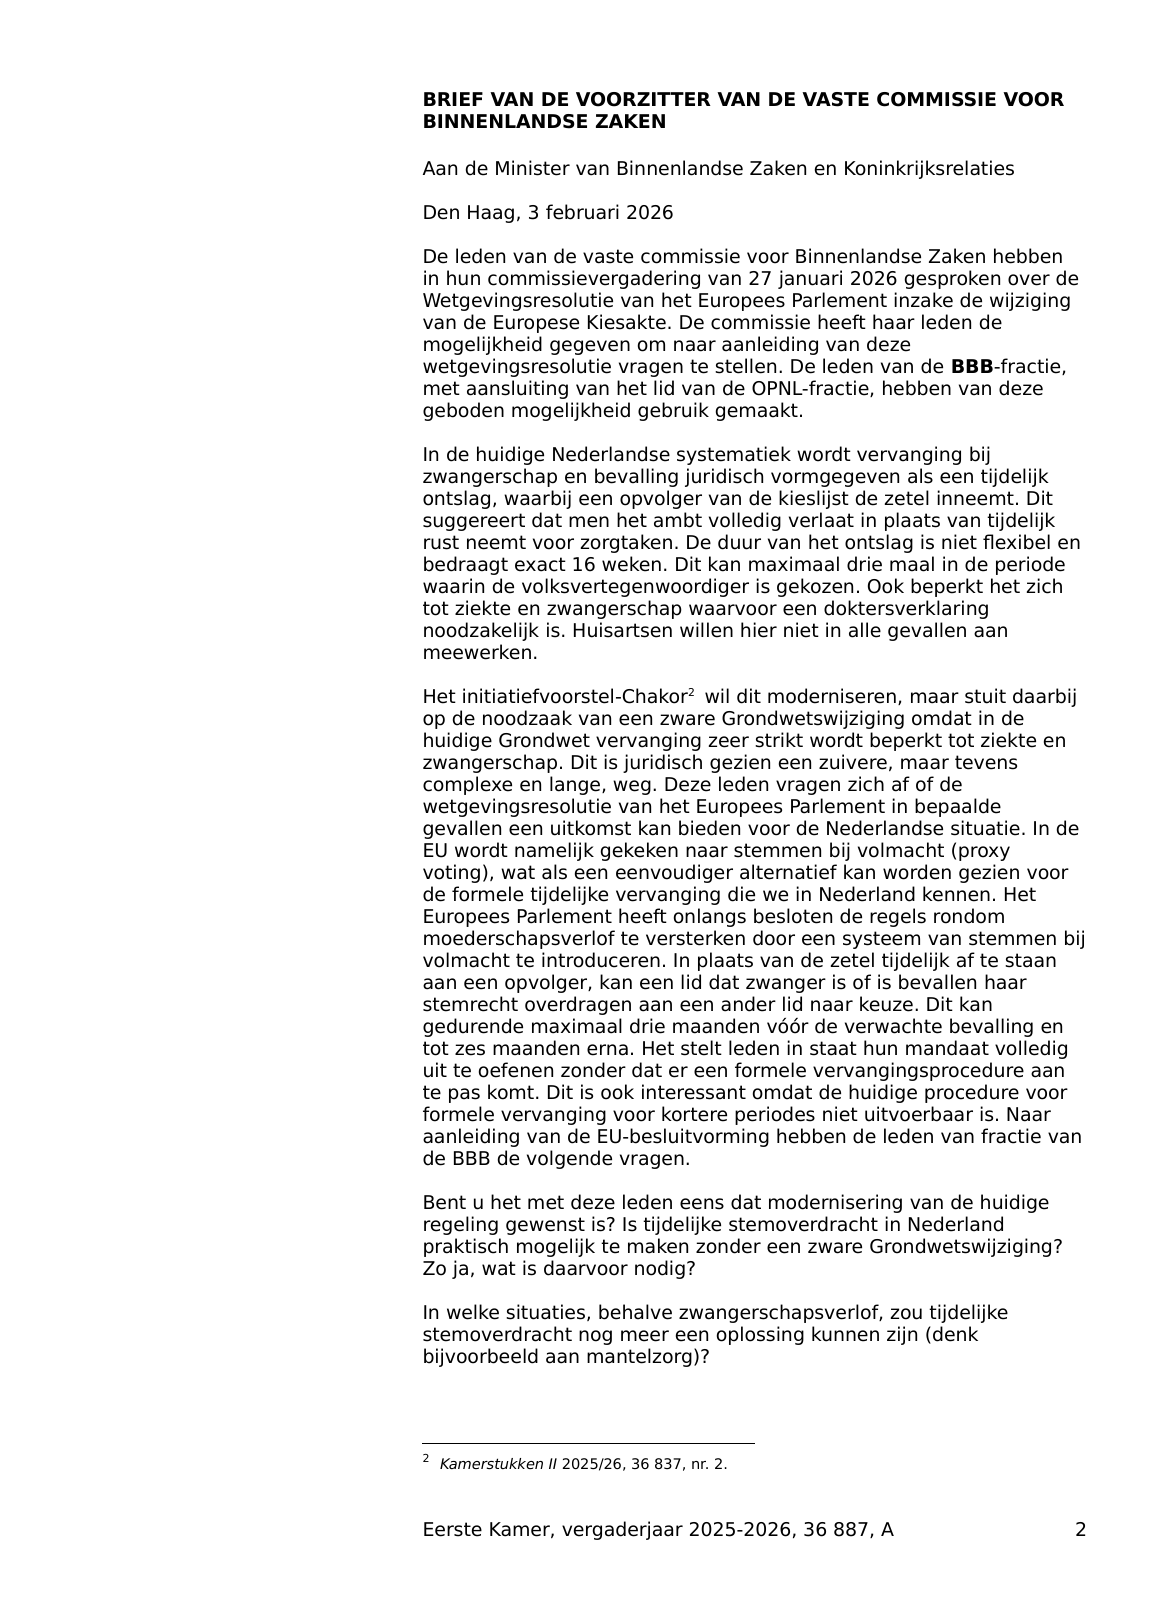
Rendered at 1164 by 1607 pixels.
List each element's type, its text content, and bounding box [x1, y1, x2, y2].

subtitle BRIEF VAN DE VOORZITTER VAN DE VASTE COMMISSIE VOOR BINNENLANDSE ZAKEN [422, 89, 1087, 133]
text Het initiatiefvoorstel-Chakor wil dit moderniseren, maar stuit daarbij op de noodzaak van een zware Grondwetswijziging omdat in de huidige Grondwet vervanging zeer strikt wordt beperkt tot ziekte en zwangerschap. Dit is juridisch gezien een zuivere, maar tevens complexe en lange, weg. Deze leden vragen zich af of de wetgevingsresolutie van het Europees Parlement in bepaalde gevallen een uitkomst kan bieden voor de Nederlandse situatie. In de EU wordt namelijk gekeken naar stemmen bij volmacht (proxy voting), wat als een eenvoudiger alternatief kan worden gezien voor de formele tijdelijke vervanging die we in Nederland kennen. Het Europees Parlement heeft onlangs besloten de regels rondom moederschapsverlof te versterken door een systeem van stemmen bij volmacht te introduceren. In plaats van de zetel tijdelijk af te staan aan een opvolger, kan een lid dat zwanger is of is bevallen haar stemrecht overdragen aan een ander lid naar keuze. Dit kan gedurende maximaal drie maanden vóór de verwachte bevalling en tot zes maanden erna. Het stelt leden in staat hun mandaat volledig uit te oefenen zonder dat er een formele vervangingsprocedure aan te pas komt. Dit is ook interessant omdat de huidige procedure voor formele vervanging voor kortere periodes niet uitvoerbaar is. Naar aanleiding van de EU-besluitvorming hebben de leden van fractie van de BBB de volgende vragen. [422, 686, 1087, 1170]
text In de huidige Nederlandse systematiek wordt vervanging bij zwangerschap en bevalling juridisch vormgegeven als een tijdelijk ontslag, waarbij een opvolger van de kieslijst de zetel inneemt. Dit suggereert dat men het ambt volledig verlaat in plaats van tijdelijk rust neemt voor zorgtaken. De duur van het ontslag is niet flexibel en bedraagt exact 16 weken. Dit kan maximaal drie maal in de periode waarin de volksvertegenwoordiger is gekozen. Ook beperkt het zich tot ziekte en zwangerschap waarvoor een doktersverklaring noodzakelijk is. Huisartsen willen hier niet in alle gevallen aan meewerken. [422, 444, 1087, 664]
text Aan de Minister van Binnenlandse Zaken en Koninkrijksrelaties [422, 158, 1087, 180]
text Kamerstukken II 2025/26, 36 837, nr. 2. [422, 1452, 1087, 1474]
text Den Haag, 3 februari 2026 [422, 202, 1087, 224]
text Bent u het met deze leden eens dat modernisering van de huidige regeling gewenst is? Is tijdelijke stemoverdracht in Nederland praktisch mogelijk te maken zonder een zware Grondwetswijziging? Zo ja, wat is daarvoor nodig? [422, 1192, 1087, 1280]
text In welke situaties, behalve zwangerschapsverlof, zou tijdelijke stemoverdracht nog meer een oplossing kunnen zijn (denk bijvoorbeeld aan mantelzorg)? [422, 1302, 1087, 1368]
text De leden van de vaste commissie voor Binnenlandse Zaken hebben in hun commissievergadering van 27 januari 2026 gesproken over de Wetgevingsresolutie van het Europees Parlement inzake de wijziging van de Europese Kiesakte. De commissie heeft haar leden de mogelijkheid gegeven om naar aanleiding van deze wetgevingsresolutie vragen te stellen. De leden van de BBB-fractie, met aansluiting van het lid van de OPNL-fractie, hebben van deze geboden mogelijkheid gebruik gemaakt. [422, 246, 1087, 422]
